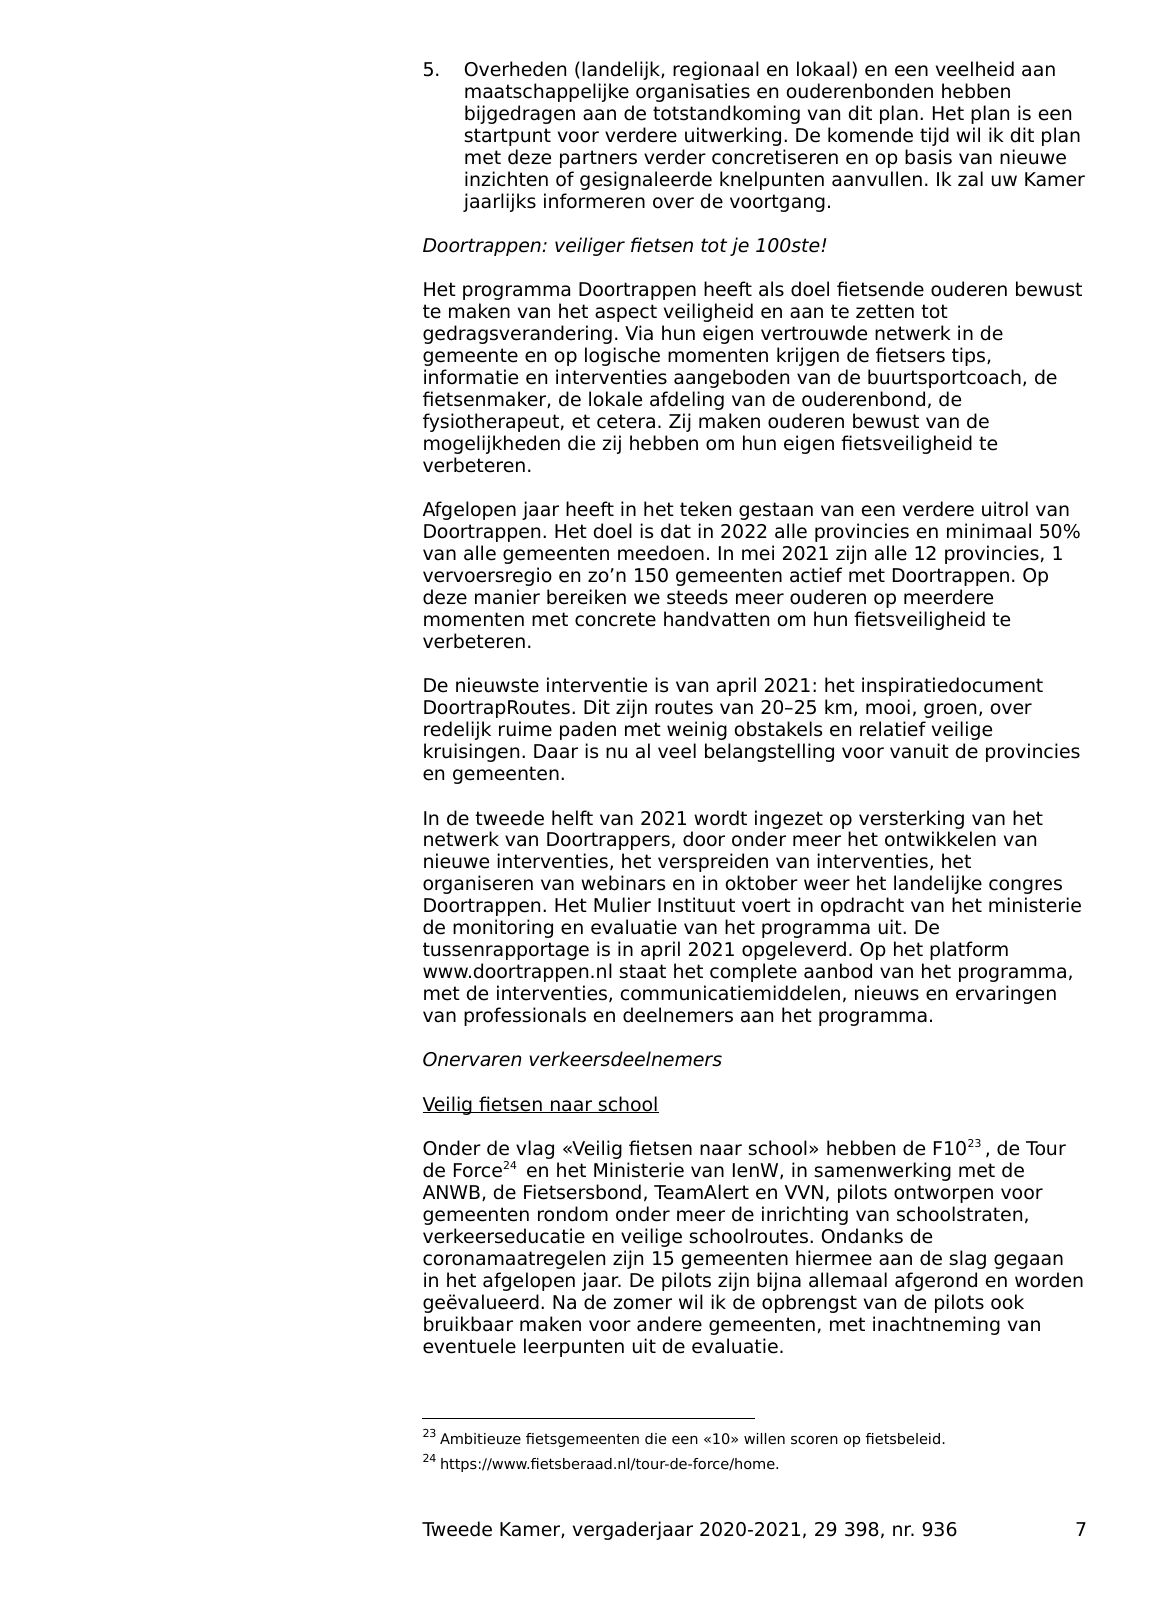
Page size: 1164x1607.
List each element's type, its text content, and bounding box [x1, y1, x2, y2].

text Ambitieuze fietsgemeenten die een «10» willen scoren op fietsbeleid. [422, 1427, 1087, 1449]
text Het programma Doortrappen heeft als doel fietsende ouderen bewust te maken van het aspect veiligheid en aan te zetten tot gedragsverandering. Via hun eigen vertrouwde netwerk in de gemeente en op logische momenten krijgen de fietsers tips, informatie en interventies aangeboden van de buurtsportcoach, de fietsenmaker, de lokale afdeling van de ouderenbond, de fysiotherapeut, et cetera. Zij maken ouderen bewust van de mogelijkheden die zij hebben om hun eigen fietsveiligheid te verbeteren. [422, 279, 1087, 477]
subtitle Veilig fietsen naar school [422, 1093, 1087, 1116]
text In de tweede helft van 2021 wordt ingezet op versterking van het netwerk van Doortrappers, door onder meer het ontwikkelen van nieuwe interventies, het verspreiden van interventies, het organiseren van webinars en in oktober weer het landelijke congres Doortrappen. Het Mulier Instituut voert in opdracht van het ministerie de monitoring en evaluatie van het programma uit. De tussenrapportage is in april 2021 opgeleverd. Op het platform www.doortrappen.nl staat het complete aanbod van het programma, met de interventies, communicatiemiddelen, nieuws en ervaringen van professionals en deelnemers aan het programma. [422, 807, 1087, 1027]
text Afgelopen jaar heeft in het teken gestaan van een verdere uitrol van Doortrappen. Het doel is dat in 2022 alle provincies en minimaal 50% van alle gemeenten meedoen. In mei 2021 zijn alle 12 provincies, 1 vervoersregio en zo’n 150 gemeenten actief met Doortrappen. Op deze manier bereiken we steeds meer ouderen op meerdere momenten met concrete handvatten om hun fietsveiligheid te verbeteren. [422, 499, 1087, 653]
subtitle Onervaren verkeersdeelnemers [422, 1049, 1087, 1071]
text https://www.fietsberaad.nl/tour-de-force/home. [422, 1452, 1087, 1474]
text De nieuwste interventie is van april 2021: het inspiratiedocument DoortrapRoutes. Dit zijn routes van 20–25 km, mooi, groen, over redelijk ruime paden met weinig obstakels en relatief veilige kruisingen. Daar is nu al veel belangstelling voor vanuit de provincies en gemeenten. [422, 675, 1087, 785]
text 5. Overheden (landelijk, regionaal en lokaal) en een veelheid aan maatschappelijke organisaties en ouderenbonden hebben bijgedragen aan de totstandkoming van dit plan. Het plan is een startpunt voor verdere uitwerking. De komende tijd wil ik dit plan met deze partners verder concretiseren en op basis van nieuwe inzichten of gesignaleerde knelpunten aanvullen. Ik zal uw Kamer jaarlijks informeren over de voortgang. [422, 59, 1087, 213]
text Onder de vlag «Veilig fietsen naar school» hebben de F10, de Tour de Force en het Ministerie van IenW, in samenwerking met de ANWB, de Fietsersbond, TeamAlert en VVN, pilots ontworpen voor gemeenten rondom onder meer de inrichting van schoolstraten, verkeerseducatie en veilige schoolroutes. Ondanks de coronamaatregelen zijn 15 gemeenten hiermee aan de slag gegaan in het afgelopen jaar. De pilots zijn bijna allemaal afgerond en worden geëvalueerd. Na de zomer wil ik de opbrengst van de pilots ook bruikbaar maken voor andere gemeenten, met inachtneming van eventuele leerpunten uit de evaluatie. [422, 1138, 1087, 1357]
subtitle Doortrappen: veiliger fietsen tot je 100ste! [422, 235, 1087, 257]
